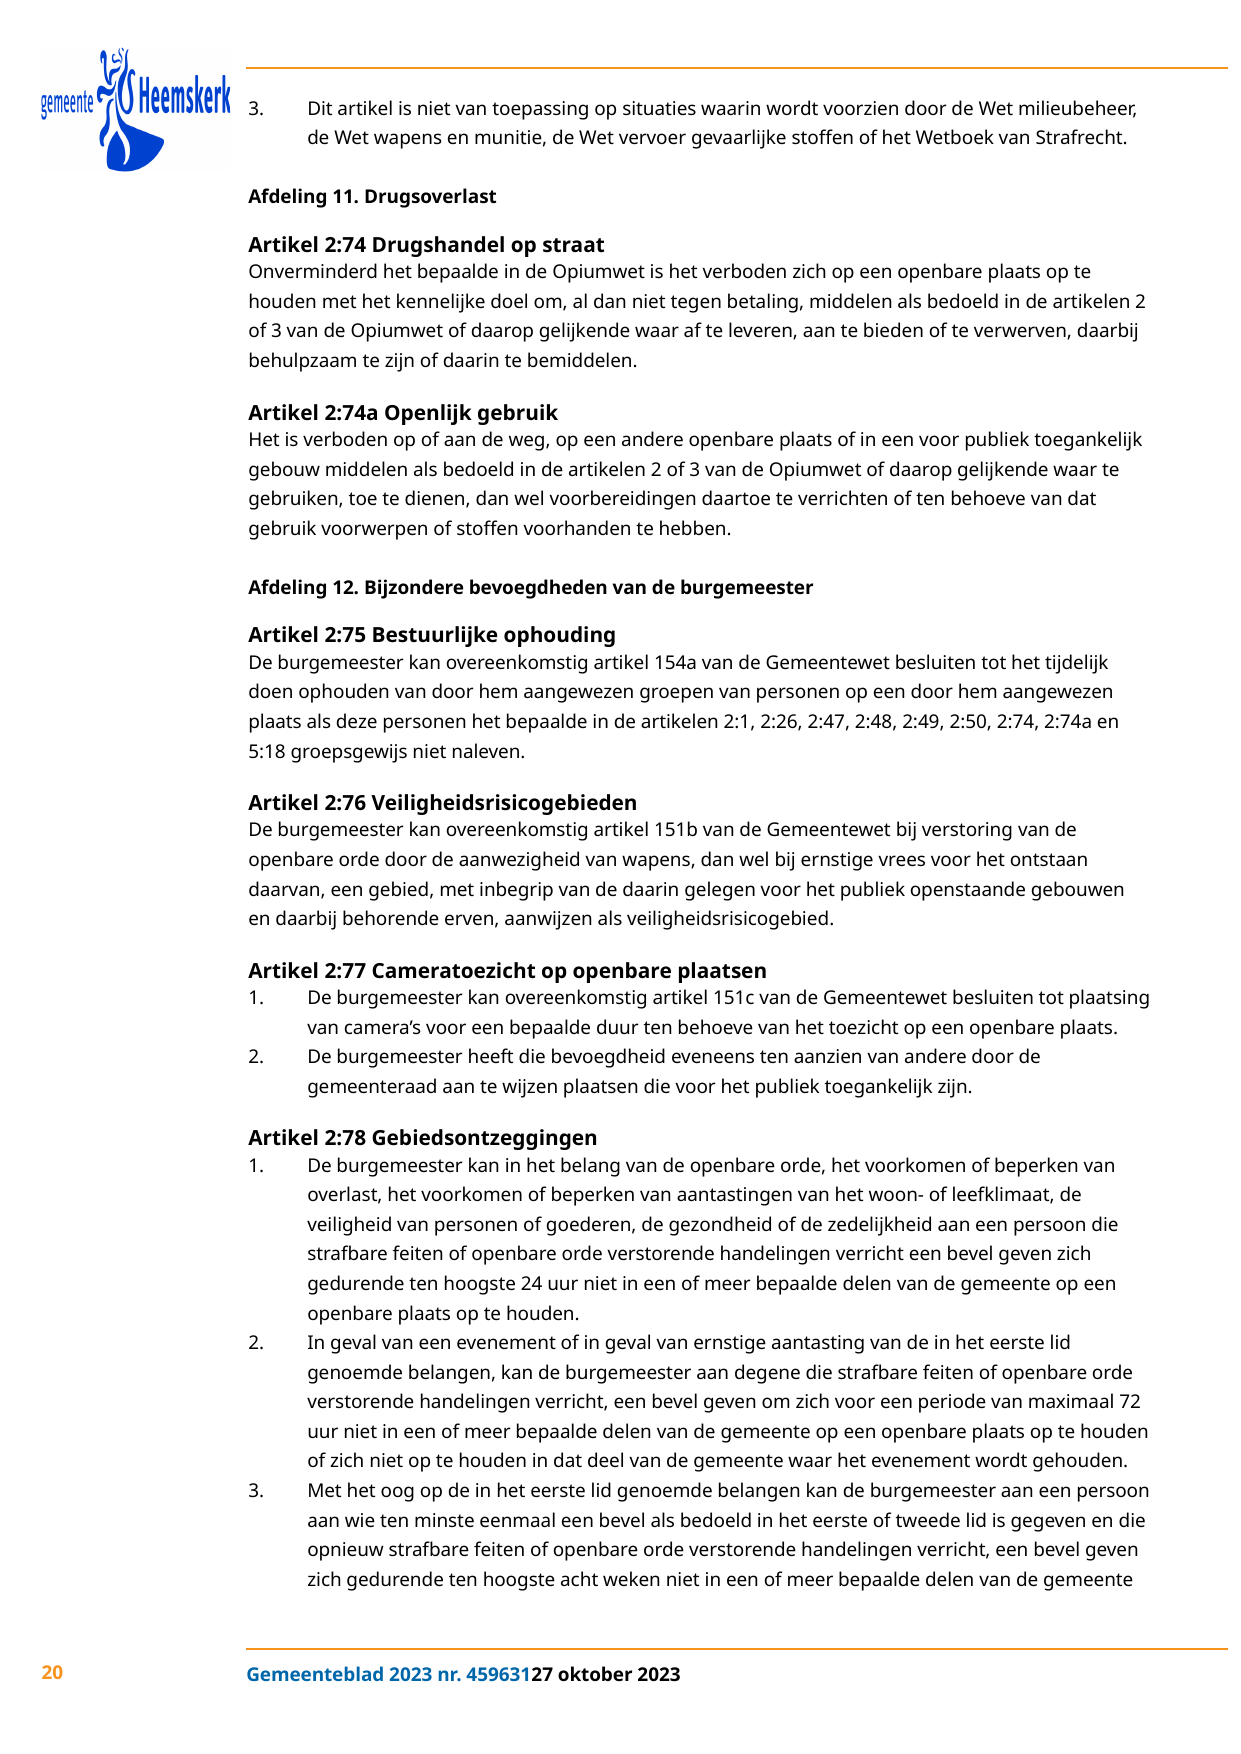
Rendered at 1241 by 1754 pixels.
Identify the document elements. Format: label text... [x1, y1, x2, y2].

text Afdeling 12. Bijzondere bevoegdheden van de burgemeester [248, 574, 1152, 600]
text De burgemeester kan overeenkomstig artikel 151b van de Gemeentewet bij verstoring van de openbare orde door de aanwezigheid van wapens, dan wel bij ernstige vrees voor het ontstaan daarvan, een gebied, met inbegrip van de daarin gelegen voor het publiek openstaande gebouwen en daarbij behorende erven, aanwijzen als veiligheidsrisicogebied. [248, 817, 1152, 931]
text Artikel 2:74 Drugshandel op straat [248, 230, 1152, 258]
list Dit artikel is niet van toepassing op situaties waarin wordt voorzien door de Wet milieubeheer, de Wet wapens en munitie, de Wet vervoer gevaarlijke stoffen of het Wetboek van Strafrecht. [248, 95, 1152, 150]
picture [41, 47, 231, 172]
list De burgemeester kan in het belang van de openbare orde, het voorkomen of beperken van overlast, het voorkomen of beperken van aantastingen van het woon- of leefklimaat, de veiligheid van personen of goederen, de gezondheid of de zedelijkheid aan een persoon die strafbare feiten of openbare orde verstorende handelingen verricht een bevel geven zich gedurende ten hoogste 24 uur niet in een of meer bepaalde delen van de gemeente op een openbare plaats op te houden. [248, 1152, 1152, 1326]
list In geval van een evenement of in geval van ernstige aantasting van de in het eerste lid genoemde belangen, kan de burgemeester aan degene die strafbare feiten of openbare orde verstorende handelingen verricht, een bevel geven om zich voor een periode van maximaal 72 uur niet in een of meer bepaalde delen van de gemeente op een openbare plaats op te houden of zich niet op te houden in dat deel van de gemeente waar het evenement wordt gehouden. [248, 1329, 1152, 1473]
text Artikel 2:78 Gebiedsontzeggingen [248, 1123, 1152, 1152]
list De burgemeester kan overeenkomstig artikel 151c van de Gemeentewet besluiten tot plaatsing van camera’s voor een bepaalde duur ten behoeve van het toezicht op een openbare plaats. [248, 984, 1152, 1039]
text De burgemeester kan overeenkomstig artikel 154a van de Gemeentewet besluiten tot het tijdelijk doen ophouden van door hem aangewezen groepen van personen op een door hem aangewezen plaats als deze personen het bepaalde in de artikelen 2:1, 2:26, 2:47, 2:48, 2:49, 2:50, 2:74, 2:74a en 5:18 groepsgewijs niet naleven. [248, 649, 1152, 763]
list Met het oog op de in het eerste lid genoemde belangen kan de burgemeester aan een persoon aan wie ten minste eenmaal een bevel als bedoeld in het eerste of tweede lid is gegeven en die opnieuw strafbare feiten of openbare orde verstorende handelingen verricht, een bevel geven zich gedurende ten hoogste acht weken niet in een of meer bepaalde delen van de gemeente [248, 1477, 1152, 1592]
text Artikel 2:76 Veiligheidsrisicogebieden [248, 788, 1152, 817]
text Onverminderd het bepaalde in de Opiumwet is het verboden zich op een openbare plaats op te houden met het kennelijke doel om, al dan niet tegen betaling, middelen als bedoeld in de artikelen 2 of 3 van de Opiumwet of daarop gelijkende waar af te leveren, aan te bieden of te verwerven, daarbij behulpzaam te zijn of daarin te bemiddelen. [248, 258, 1152, 373]
text Artikel 2:74a Openlijk gebruik [248, 398, 1152, 426]
text Artikel 2:77 Cameratoezicht op openbare plaatsen [248, 956, 1152, 984]
text Artikel 2:75 Bestuurlijke ophouding [248, 621, 1152, 649]
list De burgemeester heeft die bevoegdheid eveneens ten aanzien van andere door de gemeenteraad aan te wijzen plaatsen die voor het publiek toegankelijk zijn. [248, 1043, 1152, 1099]
text Het is verboden op of aan de weg, op een andere openbare plaats of in een voor publiek toegankelijk gebouw middelen als bedoeld in de artikelen 2 of 3 van de Opiumwet of daarop gelijkende waar te gebruiken, toe te dienen, dan wel voorbereidingen daartoe te verrichten of ten behoeve van dat gebruik voorwerpen of stoffen voorhanden te hebben. [248, 426, 1152, 541]
text Afdeling 11. Drugsoverlast [248, 183, 1152, 209]
